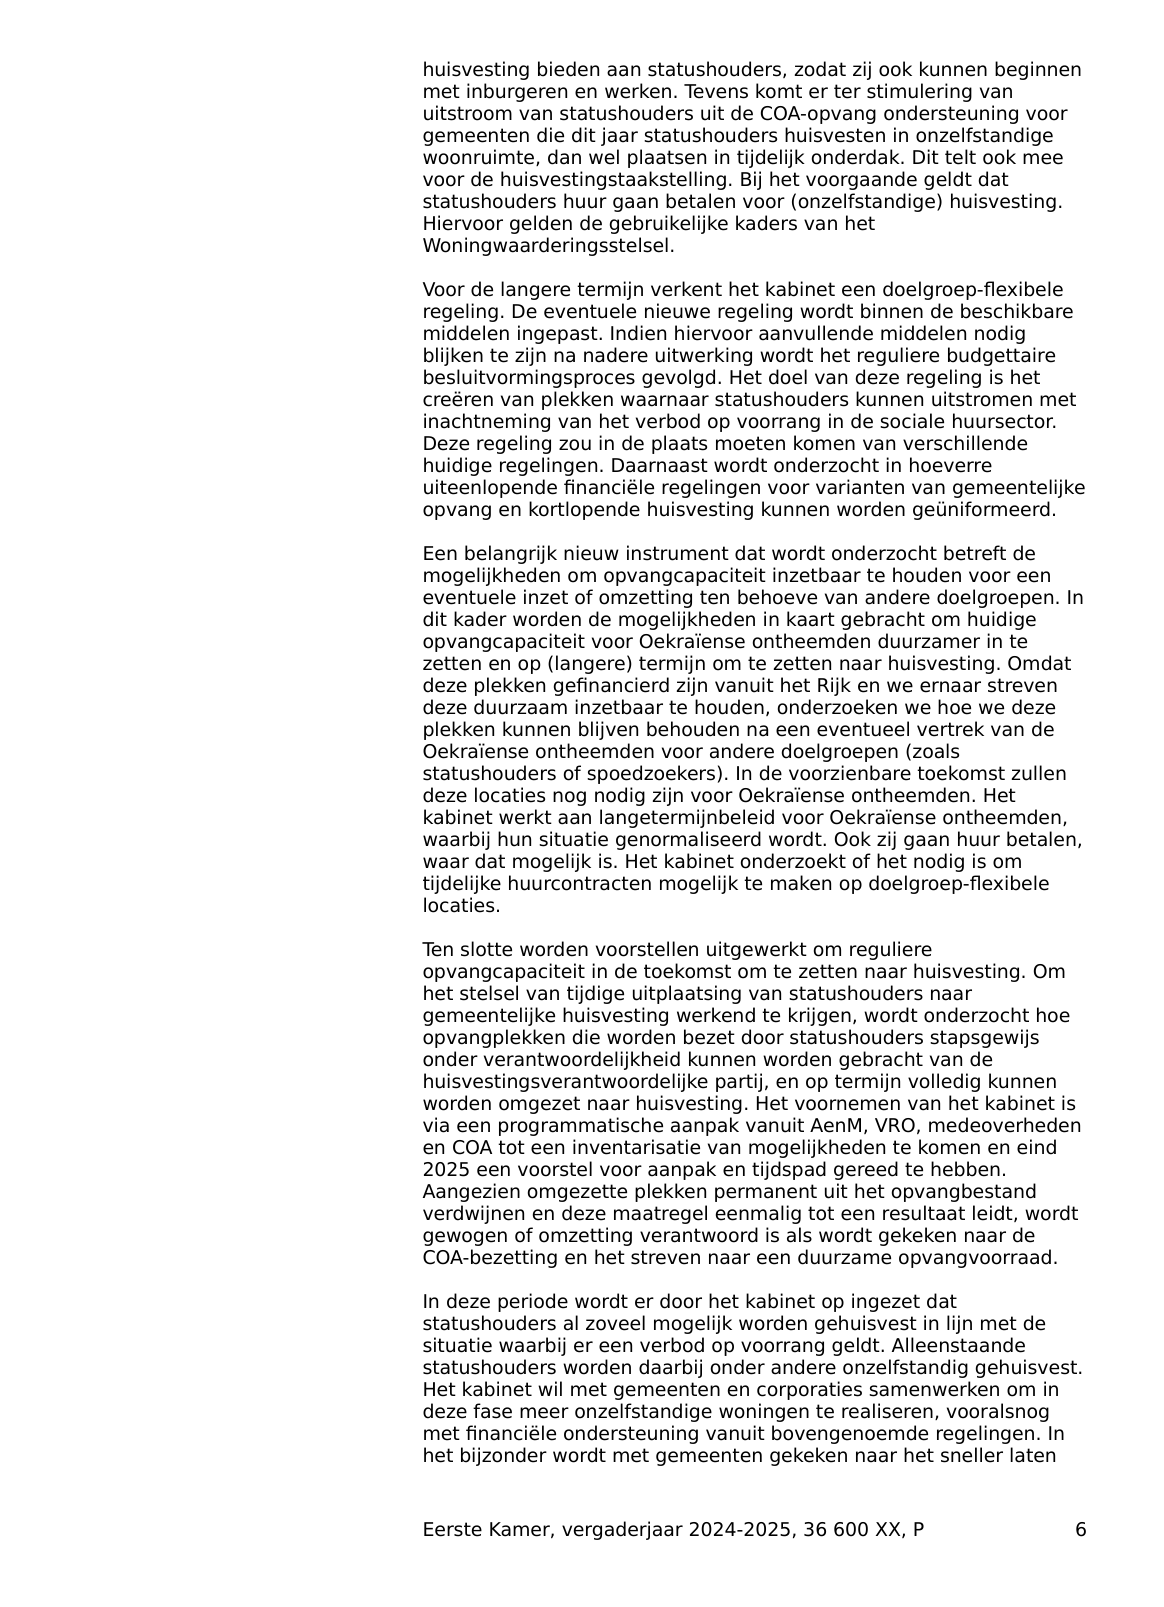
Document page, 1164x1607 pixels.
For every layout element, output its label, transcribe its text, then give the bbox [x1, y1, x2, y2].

text huisvesting bieden aan statushouders, zodat zij ook kunnen beginnen met inburgeren en werken. Tevens komt er ter stimulering van uitstroom van statushouders uit de COA-opvang ondersteuning voor gemeenten die dit jaar statushouders huisvesten in onzelfstandige woonruimte, dan wel plaatsen in tijdelijk onderdak. Dit telt ook mee voor de huisvestingstaakstelling. Bij het voorgaande geldt dat statushouders huur gaan betalen voor (onzelfstandige) huisvesting. Hiervoor gelden de gebruikelijke kaders van het Woningwaarderingsstelsel. [422, 59, 1087, 257]
text In deze periode wordt er door het kabinet op ingezet dat statushouders al zoveel mogelijk worden gehuisvest in lijn met de situatie waarbij er een verbod op voorrang geldt. Alleenstaande statushouders worden daarbij onder andere onzelfstandig gehuisvest. Het kabinet wil met gemeenten en corporaties samenwerken om in deze fase meer onzelfstandige woningen te realiseren, vooralsnog met financiële ondersteuning vanuit bovengenoemde regelingen. In het bijzonder wordt met gemeenten gekeken naar het sneller laten [422, 1291, 1087, 1467]
text Voor de langere termijn verkent het kabinet een doelgroep-flexibele regeling. De eventuele nieuwe regeling wordt binnen de beschikbare middelen ingepast. Indien hiervoor aanvullende middelen nodig blijken te zijn na nadere uitwerking wordt het reguliere budgettaire besluitvormingsproces gevolgd. Het doel van deze regeling is het creëren van plekken waarnaar statushouders kunnen uitstromen met inachtneming van het verbod op voorrang in de sociale huursector. Deze regeling zou in de plaats moeten komen van verschillende huidige regelingen. Daarnaast wordt onderzocht in hoeverre uiteenlopende financiële regelingen voor varianten van gemeentelijke opvang en kortlopende huisvesting kunnen worden geüniformeerd. [422, 279, 1087, 521]
text Een belangrijk nieuw instrument dat wordt onderzocht betreft de mogelijkheden om opvangcapaciteit inzetbaar te houden voor een eventuele inzet of omzetting ten behoeve van andere doelgroepen. In dit kader worden de mogelijkheden in kaart gebracht om huidige opvangcapaciteit voor Oekraïense ontheemden duurzamer in te zetten en op (langere) termijn om te zetten naar huisvesting. Omdat deze plekken gefinancierd zijn vanuit het Rijk en we ernaar streven deze duurzaam inzetbaar te houden, onderzoeken we hoe we deze plekken kunnen blijven behouden na een eventueel vertrek van de Oekraïense ontheemden voor andere doelgroepen (zoals statushouders of spoedzoekers). In de voorzienbare toekomst zullen deze locaties nog nodig zijn voor Oekraïense ontheemden. Het kabinet werkt aan langetermijnbeleid voor Oekraïense ontheemden, waarbij hun situatie genormaliseerd wordt. Ook zij gaan huur betalen, waar dat mogelijk is. Het kabinet onderzoekt of het nodig is om tijdelijke huurcontracten mogelijk te maken op doelgroep-flexibele locaties. [422, 543, 1087, 917]
text Ten slotte worden voorstellen uitgewerkt om reguliere opvangcapaciteit in de toekomst om te zetten naar huisvesting. Om het stelsel van tijdige uitplaatsing van statushouders naar gemeentelijke huisvesting werkend te krijgen, wordt onderzocht hoe opvangplekken die worden bezet door statushouders stapsgewijs onder verantwoordelijkheid kunnen worden gebracht van de huisvestingsverantwoordelijke partij, en op termijn volledig kunnen worden omgezet naar huisvesting. Het voornemen van het kabinet is via een programmatische aanpak vanuit AenM, VRO, medeoverheden en COA tot een inventarisatie van mogelijkheden te komen en eind 2025 een voorstel voor aanpak en tijdspad gereed te hebben. Aangezien omgezette plekken permanent uit het opvangbestand verdwijnen en deze maatregel eenmalig tot een resultaat leidt, wordt gewogen of omzetting verantwoord is als wordt gekeken naar de COA-bezetting en het streven naar een duurzame opvangvoorraad. [422, 939, 1087, 1268]
